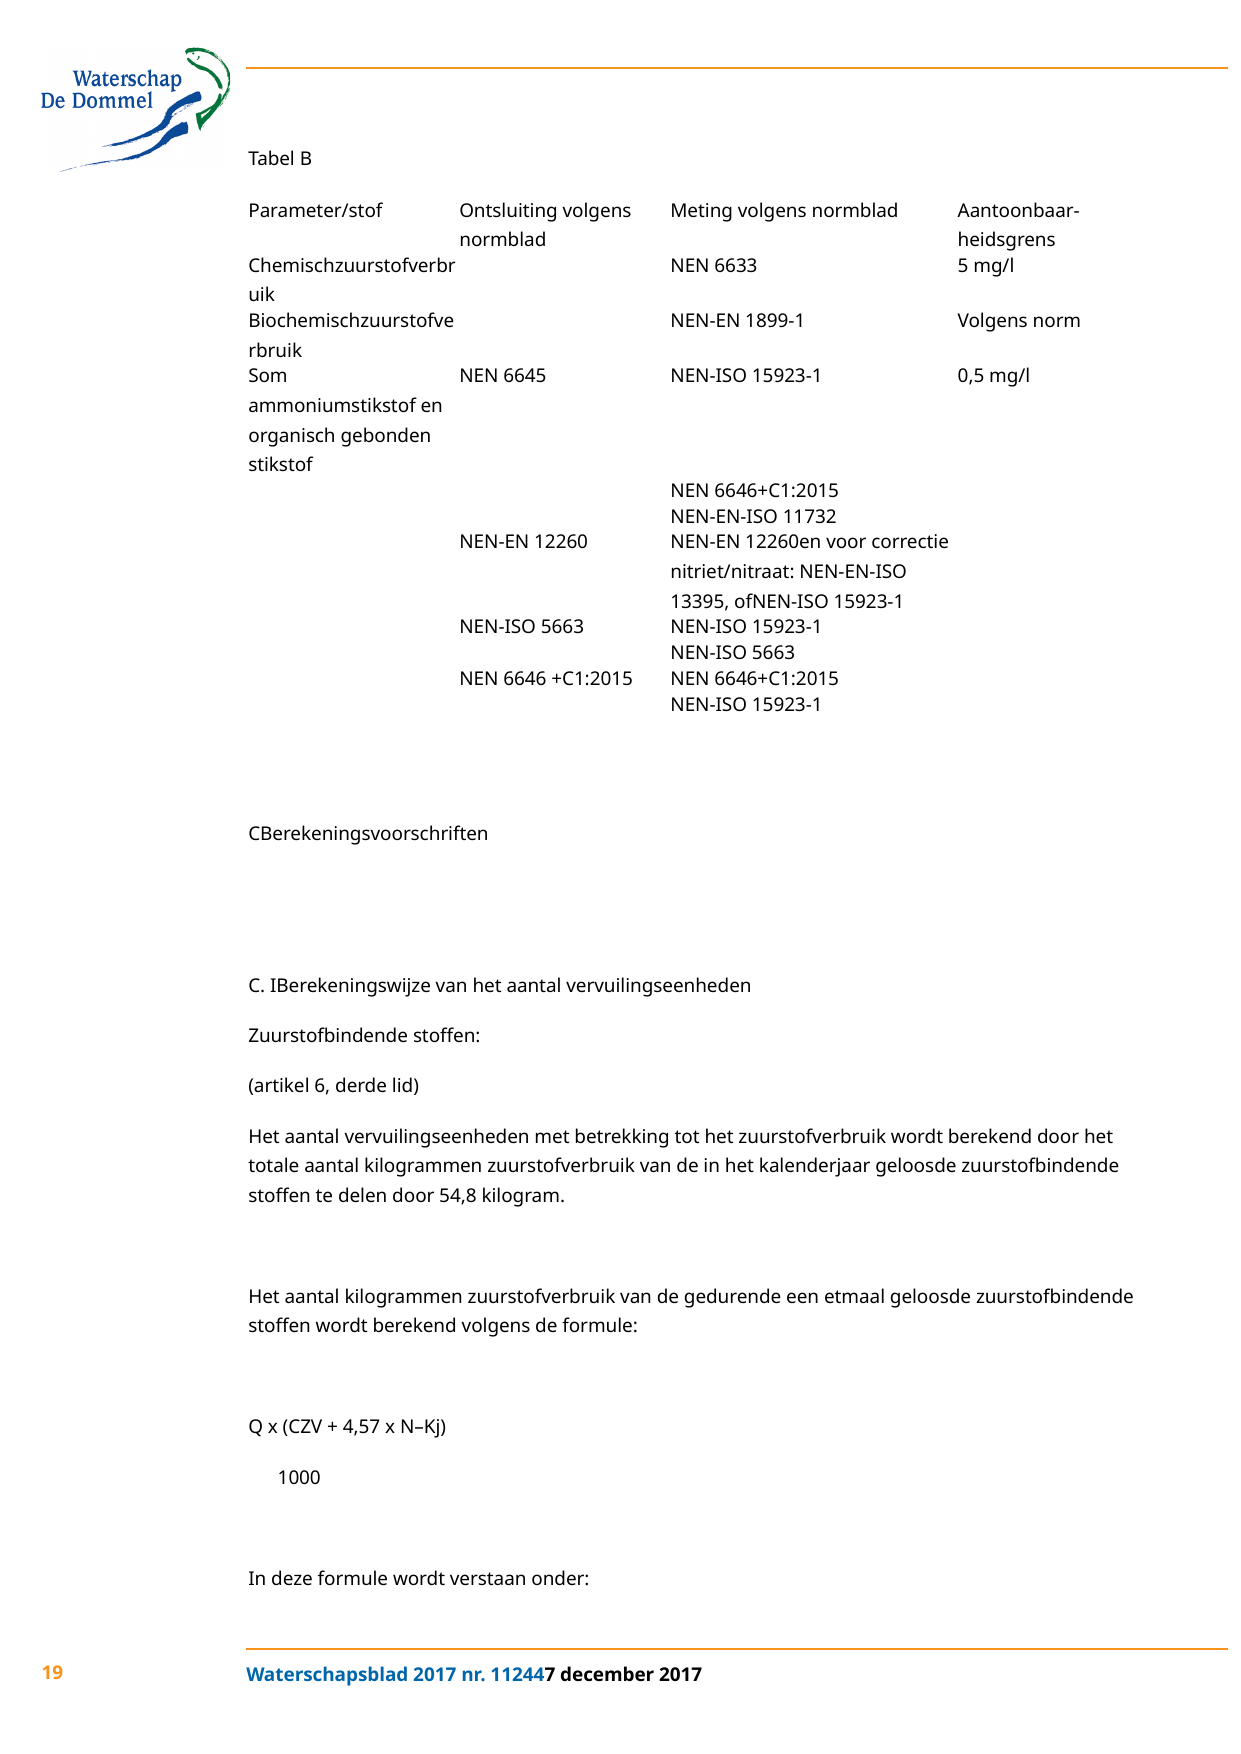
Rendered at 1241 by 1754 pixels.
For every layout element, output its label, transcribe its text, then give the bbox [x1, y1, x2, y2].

table_cell [248, 477, 459, 503]
table_cell [958, 529, 1152, 613]
text CBerekeningsvoorschriften [248, 821, 1152, 846]
table_cell [248, 529, 459, 613]
table_cell [248, 639, 459, 665]
text Het aantal vervuilingseenheden met betrekking tot het zuurstofverbruik wordt berekend door het totale aantal kilogrammen zuurstofverbruik van de in het kalenderjaar geloosde zuurstofbindende stoffen te delen door 54,8 kilogram. [248, 1123, 1152, 1208]
table_cell NEN-ISO 15923-1 [670, 614, 957, 639]
table_cell NEN-EN 1899-1 [670, 308, 957, 363]
table_cell [459, 639, 670, 665]
table_cell NEN-ISO 5663 [670, 639, 957, 665]
table_cell Volgens norm [958, 308, 1152, 363]
table_cell [958, 171, 1152, 197]
table_cell Biochemischzuurstofverbruik [248, 308, 459, 363]
table_header [670, 145, 957, 171]
text Zuurstofbindende stoffen: [248, 1022, 1152, 1048]
table_cell NEN 6646+C1:2015 [670, 665, 957, 691]
picture [41, 47, 231, 172]
table_cell [958, 503, 1152, 529]
text C. IBerekeningswijze van het aantal vervuilingseenheden [248, 972, 1152, 997]
table_cell [958, 614, 1152, 639]
table_cell NEN 6633 [670, 252, 957, 307]
table_cell NEN-ISO 5663 [459, 614, 670, 639]
table_cell NEN 6646+C1:2015 [670, 477, 957, 503]
table_cell Parameter/stof [248, 197, 459, 252]
table_cell NEN 6645 [459, 363, 670, 477]
table_cell NEN-ISO 15923-1 [670, 363, 957, 477]
table_cell [958, 477, 1152, 503]
table_cell [248, 691, 459, 716]
text (artikel 6, derde lid) [248, 1073, 1152, 1098]
table_cell Aantoonbaar- heidsgrens [958, 197, 1152, 252]
table_cell [248, 665, 459, 691]
text Q x (CZV + 4,57 x N–Kj) [248, 1413, 1152, 1439]
table_cell [248, 614, 459, 639]
table_cell NEN 6646 +C1:2015 [459, 665, 670, 691]
table_cell [459, 503, 670, 529]
table_cell NEN-EN-ISO 11732 [670, 503, 957, 529]
table_cell [459, 308, 670, 363]
table_cell [459, 171, 670, 197]
text In deze formule wordt verstaan onder: [248, 1565, 1152, 1590]
table_cell NEN-EN 12260 [459, 529, 670, 613]
table_cell NEN-ISO 15923-1 [670, 691, 957, 716]
table_cell [248, 171, 459, 197]
table_cell [459, 691, 670, 716]
table_cell Som ammoniumstikstof en organisch gebonden stikstof [248, 363, 459, 477]
table_cell [670, 171, 957, 197]
table_header [459, 145, 670, 171]
table_header [958, 145, 1152, 171]
table_cell [958, 665, 1152, 691]
table_cell [958, 639, 1152, 665]
table_cell [248, 503, 459, 529]
table_cell Ontsluiting volgens normblad [459, 197, 670, 252]
table_header Tabel B [248, 145, 459, 171]
table_cell Meting volgens normblad [670, 197, 957, 252]
table_cell 5 mg/l [958, 252, 1152, 307]
text Het aantal kilogrammen zuurstofverbruik van de gedurende een etmaal geloosde zuurstofbindende stoffen wordt berekend volgens de formule: [248, 1283, 1152, 1338]
table_cell [459, 252, 670, 307]
table_cell Chemischzuurstofverbruik [248, 252, 459, 307]
table_cell 0,5 mg/l [958, 363, 1152, 477]
table_cell [459, 477, 670, 503]
table_cell [958, 691, 1152, 716]
text 1000 [248, 1464, 1152, 1489]
table_cell NEN-EN 12260en voor correctie nitriet/nitraat: NEN-EN-ISO 13395, ofNEN-ISO 15923-1 [670, 529, 957, 613]
